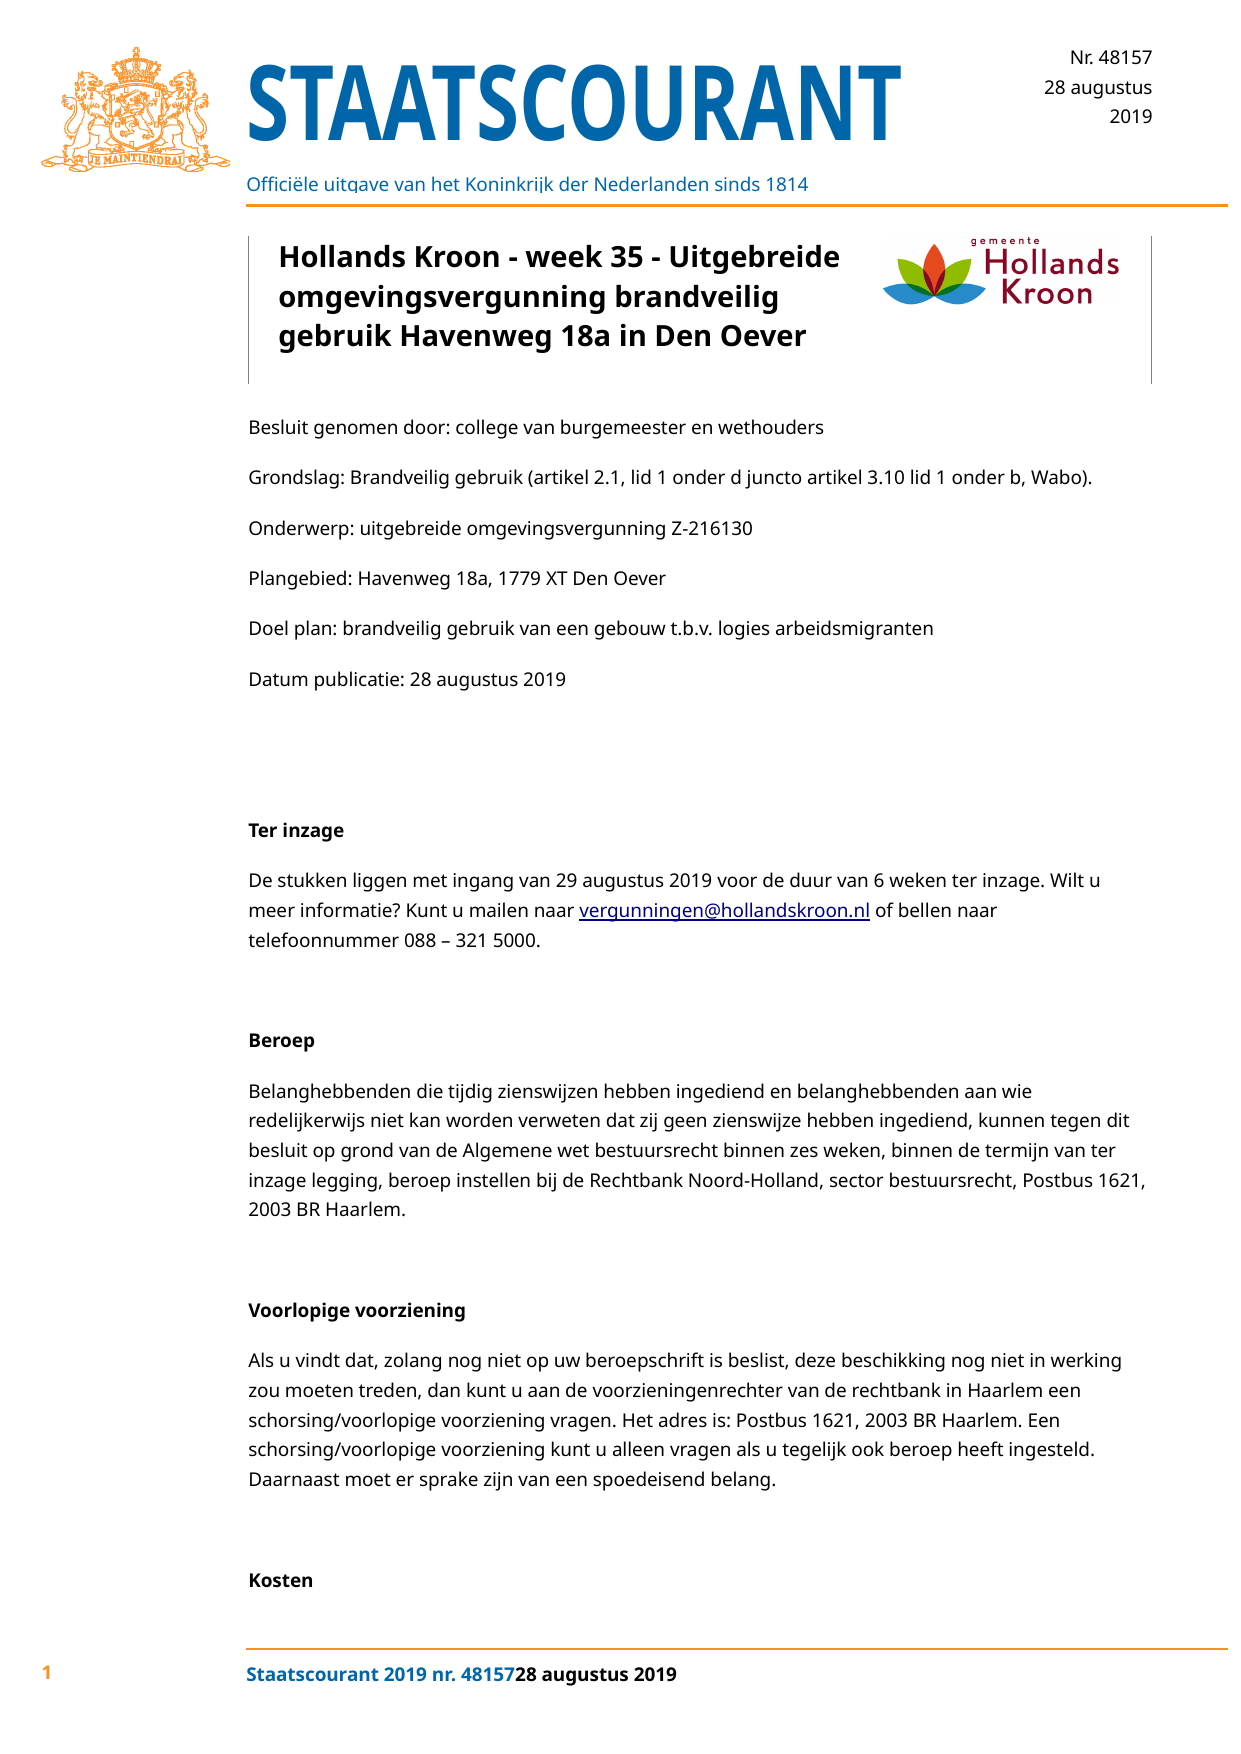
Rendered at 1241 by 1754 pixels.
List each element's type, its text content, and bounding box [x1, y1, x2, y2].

text Belanghebbenden die tijdig zienswijzen hebben ingediend en belanghebbenden aan wie redelijkerwijs niet kan worden verweten dat zij geen zienswijze hebben ingediend, kunnen tegen dit besluit op grond van de Algemene wet bestuursrecht binnen zes weken, binnen de termijn van ter inzage legging, beroep instellen bij de Rechtbank Noord-Holland, sector bestuursrecht, Postbus 1621, 2003 BR Haarlem. [248, 1078, 1152, 1222]
text Kosten [248, 1567, 1152, 1593]
table_header [850, 236, 1151, 384]
text Ter inzage [248, 817, 1152, 843]
text Datum publicatie: 28 augustus 2019 [248, 666, 1152, 692]
text Besluit genomen door: college van burgemeester en wethouders [248, 414, 1152, 440]
text De stukken liggen met ingang van 29 augustus 2019 voor de duur van 6 weken ter inzage. Wilt u meer informatie? Kunt u mailen naar vergunningen@hollandskroon.nl of bellen naar telefoonnummer 088 – 321 5000. [248, 868, 1152, 953]
picture [882, 236, 1119, 305]
text Doel plan: brandveilig gebruik van een gebouw t.b.v. logies arbeidsmigranten [248, 616, 1152, 641]
table_header Hollands Kroon - week 35 - Uitgebreide omgevingsvergunning brandveilig gebruik Havenweg 18a in Den Oever [249, 236, 850, 384]
picture [41, 47, 231, 172]
text Voorlopige voorziening [248, 1297, 1152, 1323]
text Onderwerp: uitgebreide omgevingsvergunning Z-216130 [248, 515, 1152, 541]
text Grondslag: Brandveilig gebruik (artikel 2.1, lid 1 onder d juncto artikel 3.10 lid 1 onder b, Wabo). [248, 464, 1152, 490]
text Plangebied: Havenweg 18a, 1779 XT Den Oever [248, 565, 1152, 591]
text Beroep [248, 1028, 1152, 1053]
text Als u vindt dat, zolang nog niet op uw beroepschrift is beslist, deze beschikking nog niet in werking zou moeten treden, dan kunt u aan de voorzieningenrechter van de rechtbank in Haarlem een schorsing/voorlopige voorziening vragen. Het adres is: Postbus 1621, 2003 BR Haarlem. Een schorsing/voorlopige voorziening kunt u alleen vragen als u tegelijk ook beroep heeft ingesteld. Daarnaast moet er sprake zijn van een spoedeisend belang. [248, 1348, 1152, 1492]
